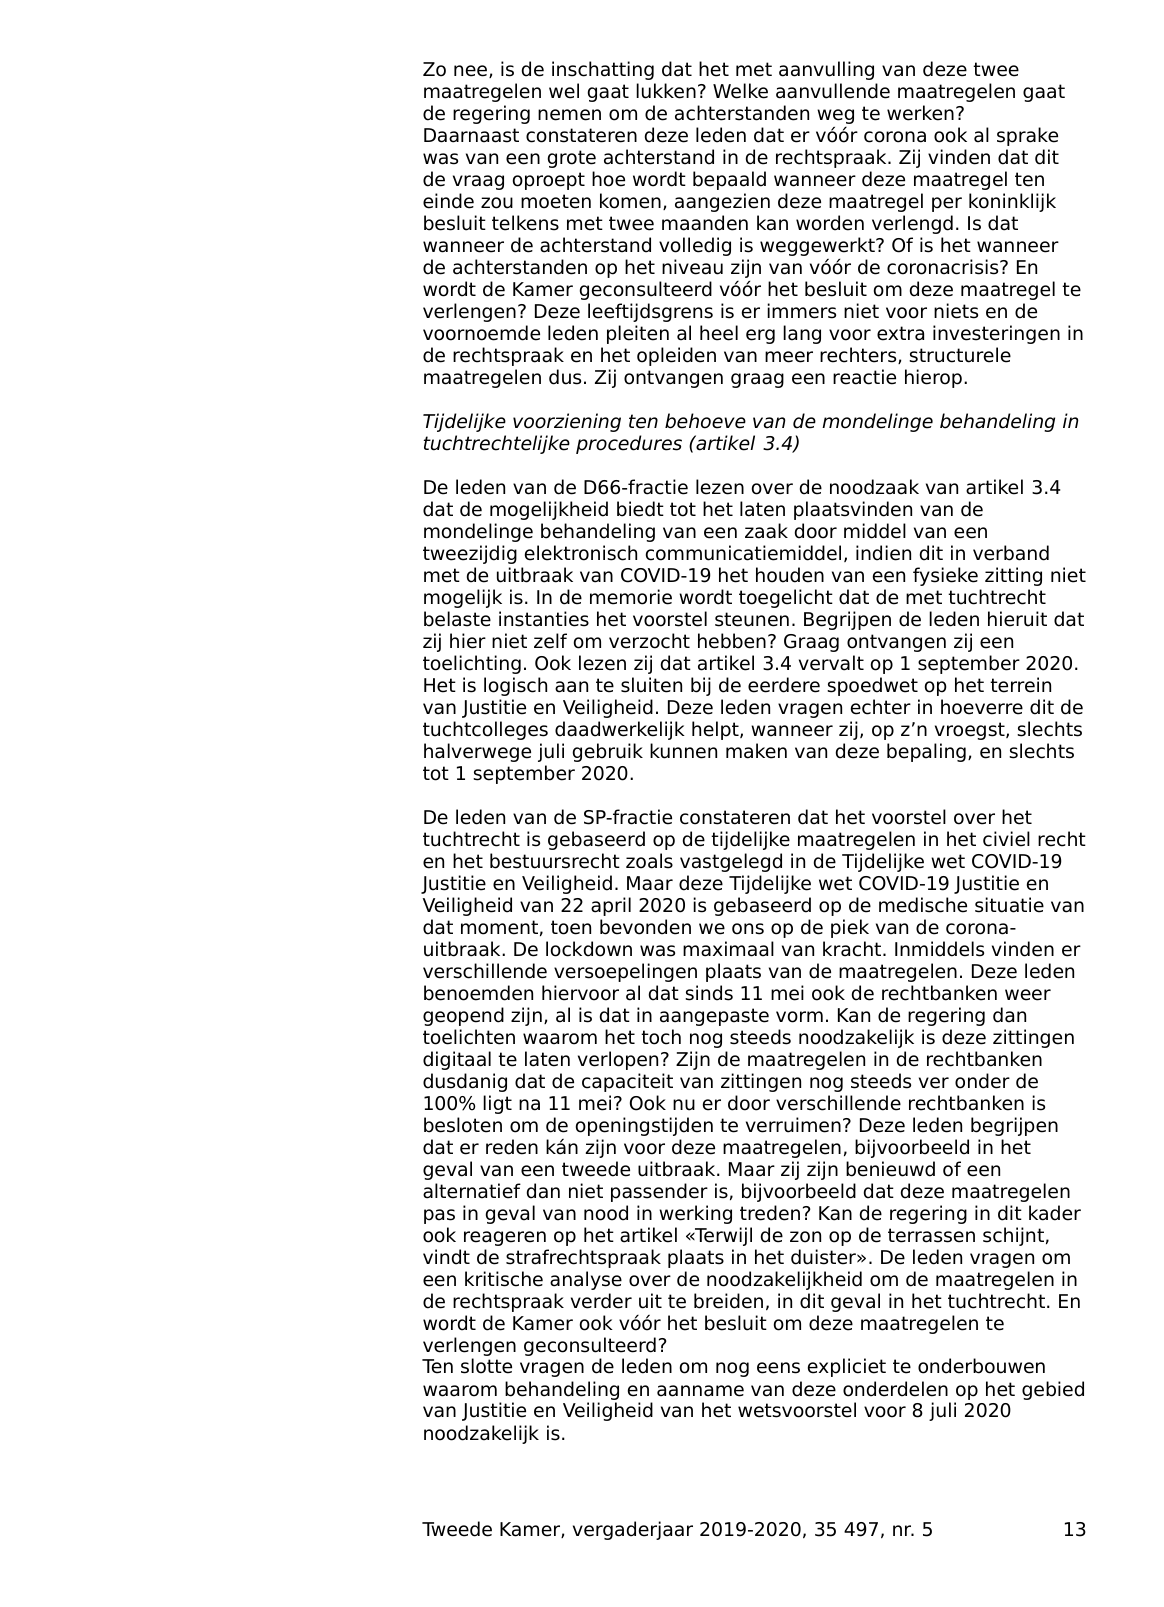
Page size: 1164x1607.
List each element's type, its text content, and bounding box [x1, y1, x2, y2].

subtitle Tijdelijke voorziening ten behoeve van de mondelinge behandeling in tuchtrechtelijke procedures (artikel 3.4) [422, 411, 1087, 455]
text Ten slotte vragen de leden om nog eens expliciet te onderbouwen waarom behandeling en aanname van deze onderdelen op het gebied van Justitie en Veiligheid van het wetsvoorstel voor 8 juli 2020 noodzakelijk is. [422, 1356, 1087, 1444]
text Zo nee, is de inschatting dat het met aanvulling van deze twee maatregelen wel gaat lukken? Welke aanvullende maatregelen gaat de regering nemen om de achterstanden weg te werken? [422, 59, 1087, 125]
text Daarnaast constateren deze leden dat er vóór corona ook al sprake was van een grote achterstand in de rechtspraak. Zij vinden dat dit de vraag oproept hoe wordt bepaald wanneer deze maatregel ten einde zou moeten komen, aangezien deze maatregel per koninklijk besluit telkens met twee maanden kan worden verlengd. Is dat wanneer de achterstand volledig is weggewerkt? Of is het wanneer de achterstanden op het niveau zijn van vóór de coronacrisis? En wordt de Kamer geconsulteerd vóór het besluit om deze maatregel te verlengen? Deze leeftijdsgrens is er immers niet voor niets en de voornoemde leden pleiten al heel erg lang voor extra investeringen in de rechtspraak en het opleiden van meer rechters, structurele maatregelen dus. Zij ontvangen graag een reactie hierop. [422, 125, 1087, 389]
text De leden van de D66-fractie lezen over de noodzaak van artikel 3.4 dat de mogelijkheid biedt tot het laten plaatsvinden van de mondelinge behandeling van een zaak door middel van een tweezijdig elektronisch communicatiemiddel, indien dit in verband met de uitbraak van COVID-19 het houden van een fysieke zitting niet mogelijk is. In de memorie wordt toegelicht dat de met tuchtrecht belaste instanties het voorstel steunen. Begrijpen de leden hieruit dat zij hier niet zelf om verzocht hebben? Graag ontvangen zij een toelichting. Ook lezen zij dat artikel 3.4 vervalt op 1 september 2020. Het is logisch aan te sluiten bij de eerdere spoedwet op het terrein van Justitie en Veiligheid. Deze leden vragen echter in hoeverre dit de tuchtcolleges daadwerkelijk helpt, wanneer zij, op z’n vroegst, slechts halverwege juli gebruik kunnen maken van deze bepaling, en slechts tot 1 september 2020. [422, 477, 1087, 785]
text De leden van de SP-fractie constateren dat het voorstel over het tuchtrecht is gebaseerd op de tijdelijke maatregelen in het civiel recht en het bestuursrecht zoals vastgelegd in de Tijdelijke wet COVID-19 Justitie en Veiligheid. Maar deze Tijdelijke wet COVID-19 Justitie en Veiligheid van 22 april 2020 is gebaseerd op de medische situatie van dat moment, toen bevonden we ons op de piek van de corona-uitbraak. De lockdown was maximaal van kracht. Inmiddels vinden er verschillende versoepelingen plaats van de maatregelen. Deze leden benoemden hiervoor al dat sinds 11 mei ook de rechtbanken weer geopend zijn, al is dat in aangepaste vorm. Kan de regering dan toelichten waarom het toch nog steeds noodzakelijk is deze zittingen digitaal te laten verlopen? Zijn de maatregelen in de rechtbanken dusdanig dat de capaciteit van zittingen nog steeds ver onder de 100% ligt na 11 mei? Ook nu er door verschillende rechtbanken is besloten om de openingstijden te verruimen? Deze leden begrijpen dat er reden kán zijn voor deze maatregelen, bijvoorbeeld in het geval van een tweede uitbraak. Maar zij zijn benieuwd of een alternatief dan niet passender is, bijvoorbeeld dat deze maatregelen pas in geval van nood in werking treden? Kan de regering in dit kader ook reageren op het artikel «Terwijl de zon op de terrassen schijnt, vindt de strafrechtspraak plaats in het duister». De leden vragen om een kritische analyse over de noodzakelijkheid om de maatregelen in de rechtspraak verder uit te breiden, in dit geval in het tuchtrecht. En wordt de Kamer ook vóór het besluit om deze maatregelen te verlengen geconsulteerd? [422, 807, 1087, 1356]
